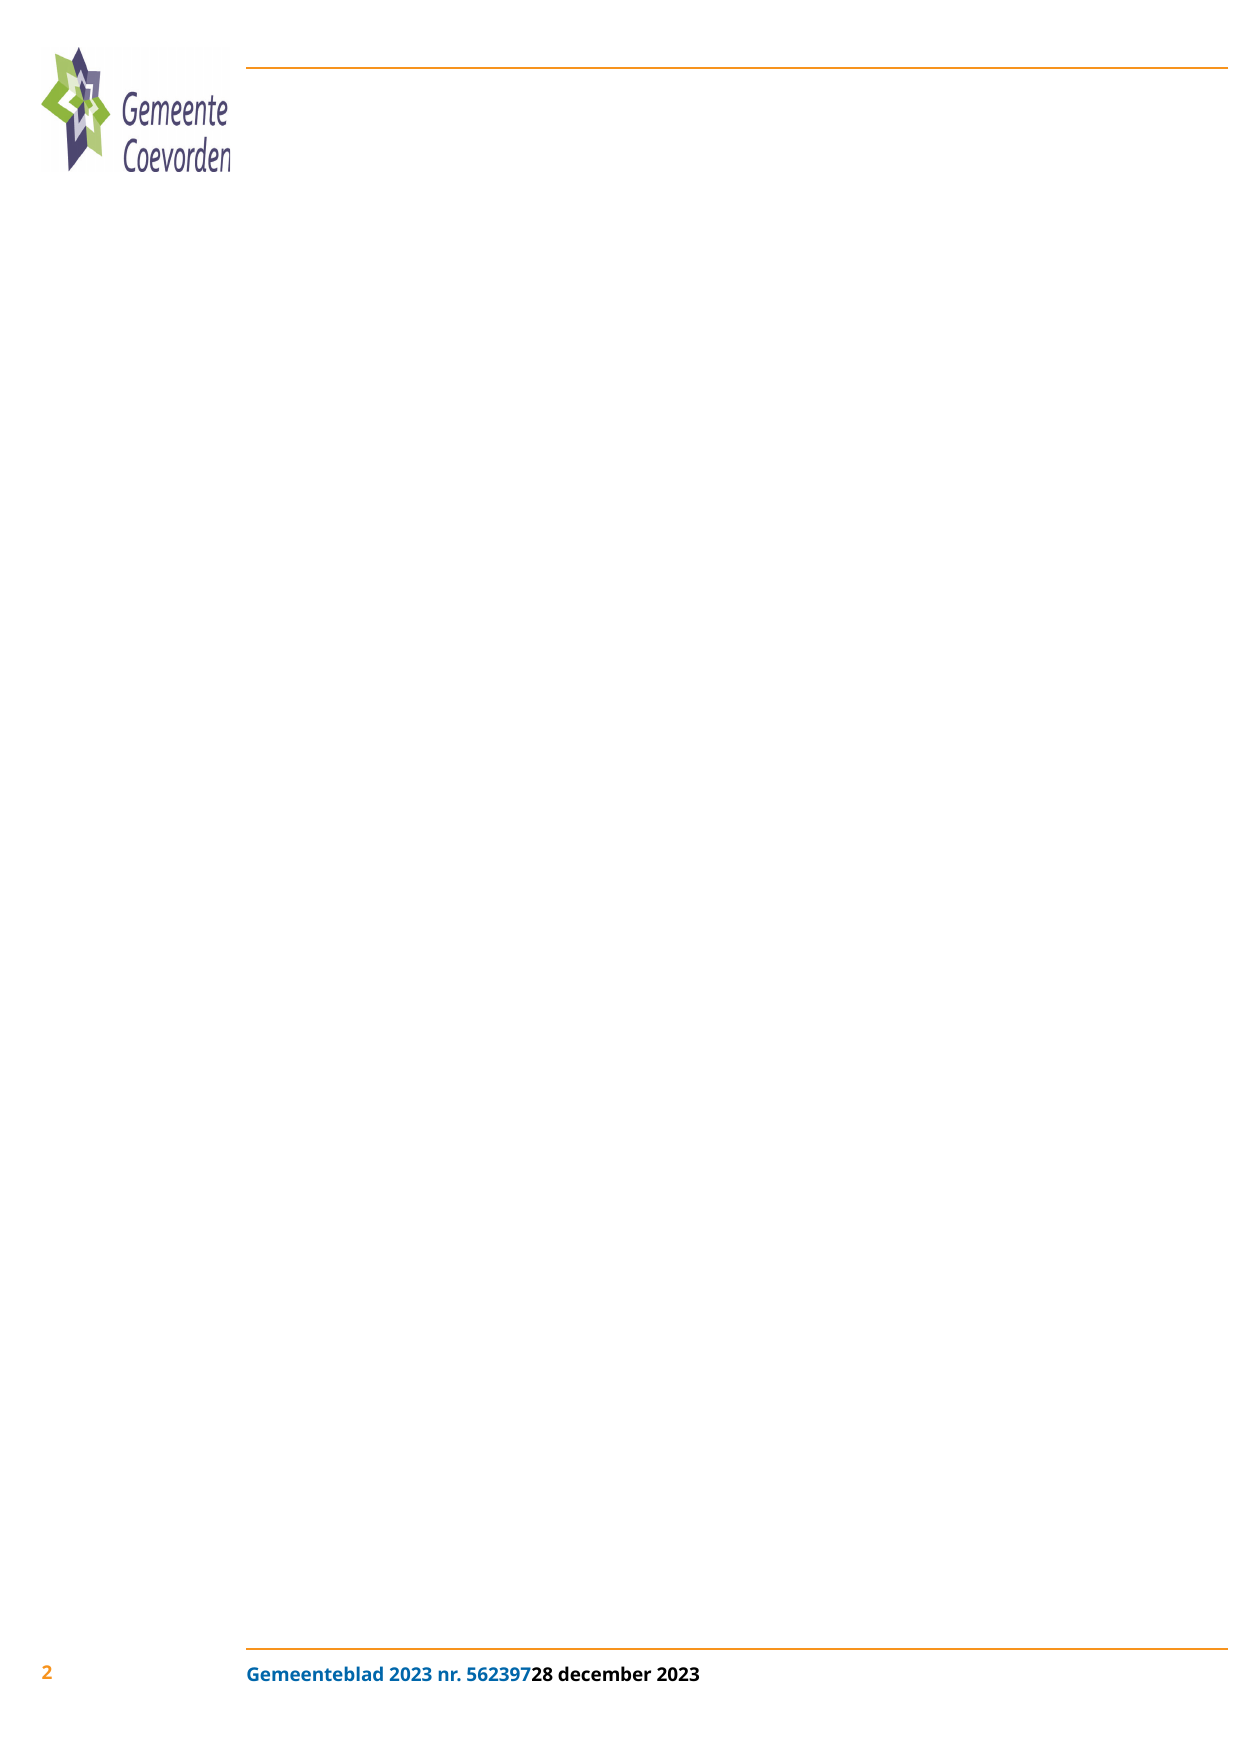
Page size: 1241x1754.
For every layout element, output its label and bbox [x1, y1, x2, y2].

picture [41, 47, 231, 172]
